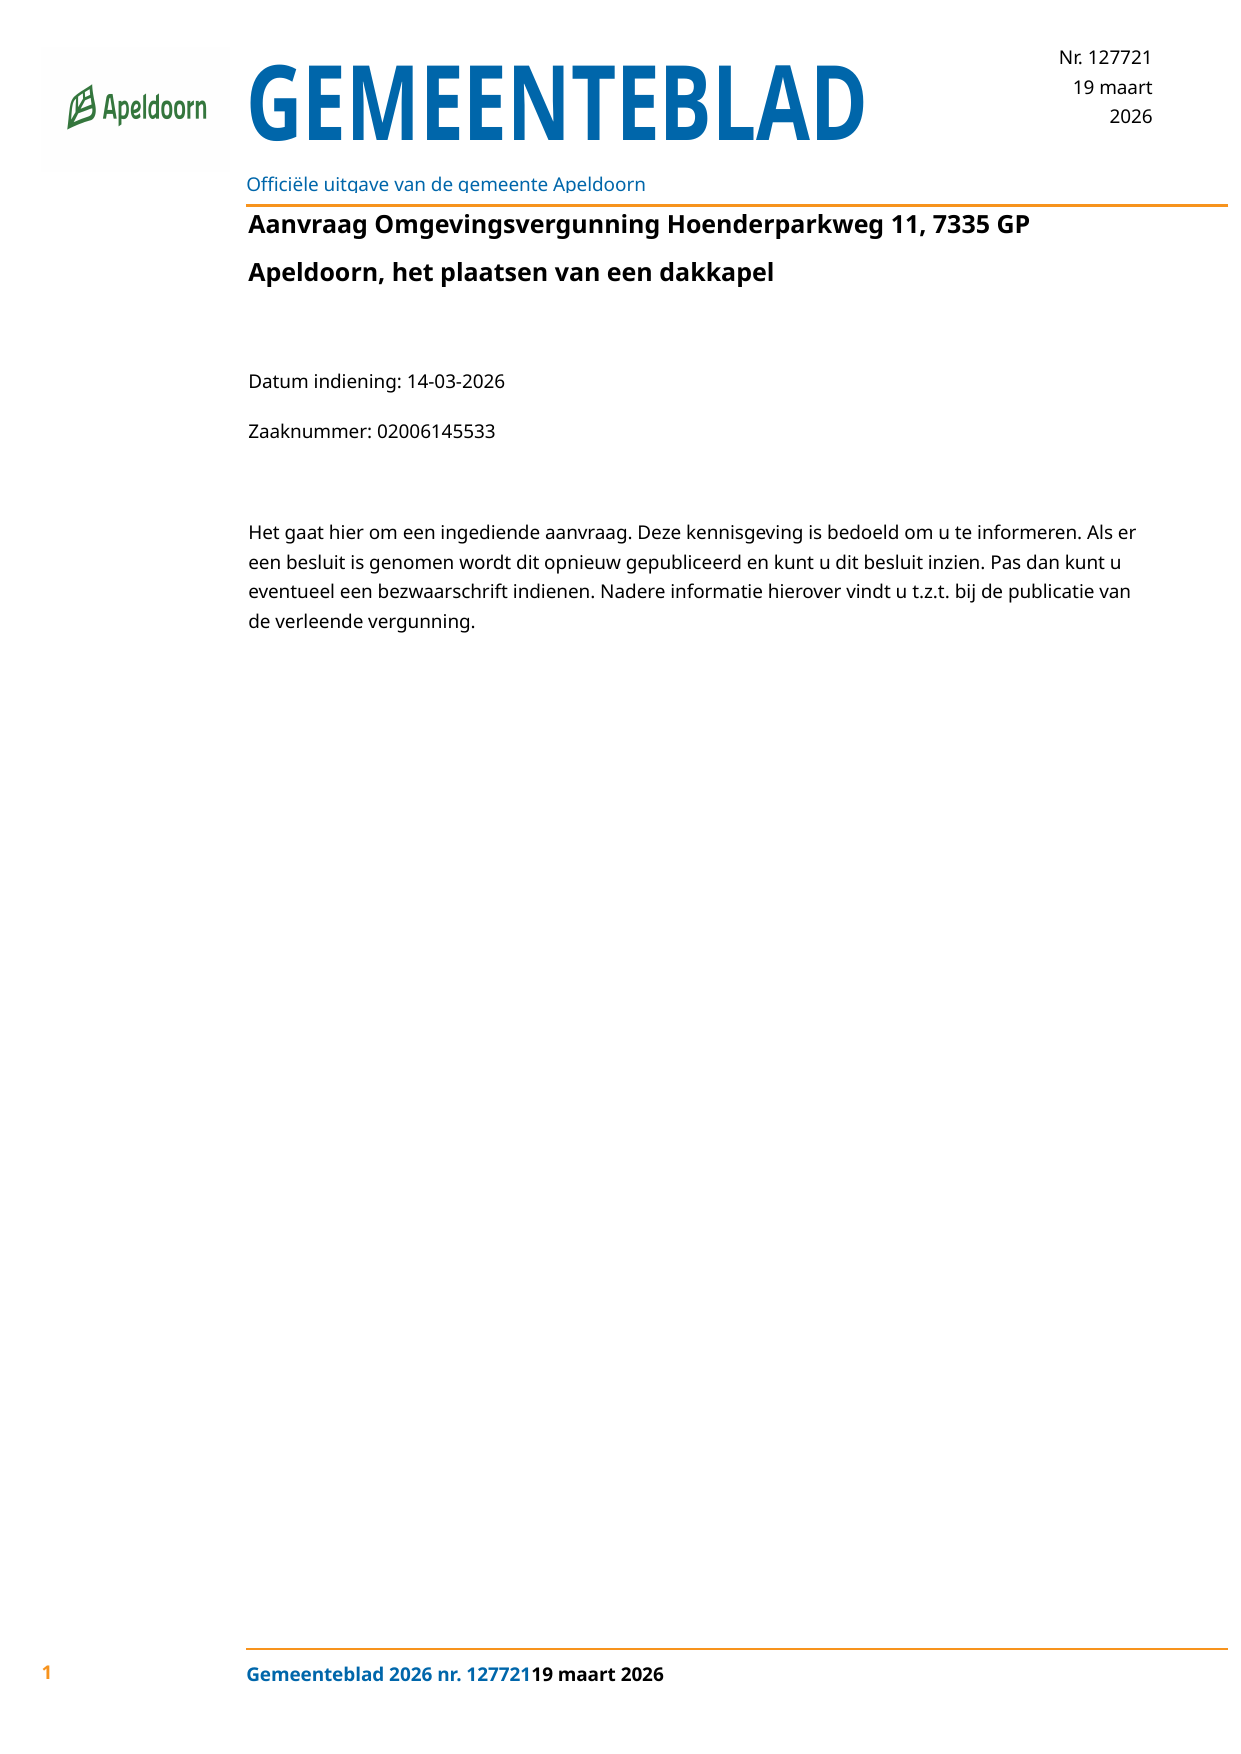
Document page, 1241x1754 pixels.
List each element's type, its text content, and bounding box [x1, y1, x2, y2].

text Aanvraag Omgevingsvergunning Hoenderparkweg 11, 7335 GP Apeldoorn, het plaatsen van een dakkapel [248, 207, 1152, 288]
text Datum indiening: 14-03-2026 [248, 368, 1152, 394]
text Het gaat hier om een ingediende aanvraag. Deze kennisgeving is bedoeld om u te informeren. Als er een besluit is genomen wordt dit opnieuw gepubliceerd en kunt u dit besluit inzien. Pas dan kunt u eventueel een bezwaarschrift indienen. Nadere informatie hierover vindt u t.z.t. bij de publicatie van de verleende vergunning. [248, 519, 1152, 634]
text Zaaknummer: 02006145533 [248, 419, 1152, 444]
picture [41, 47, 231, 172]
